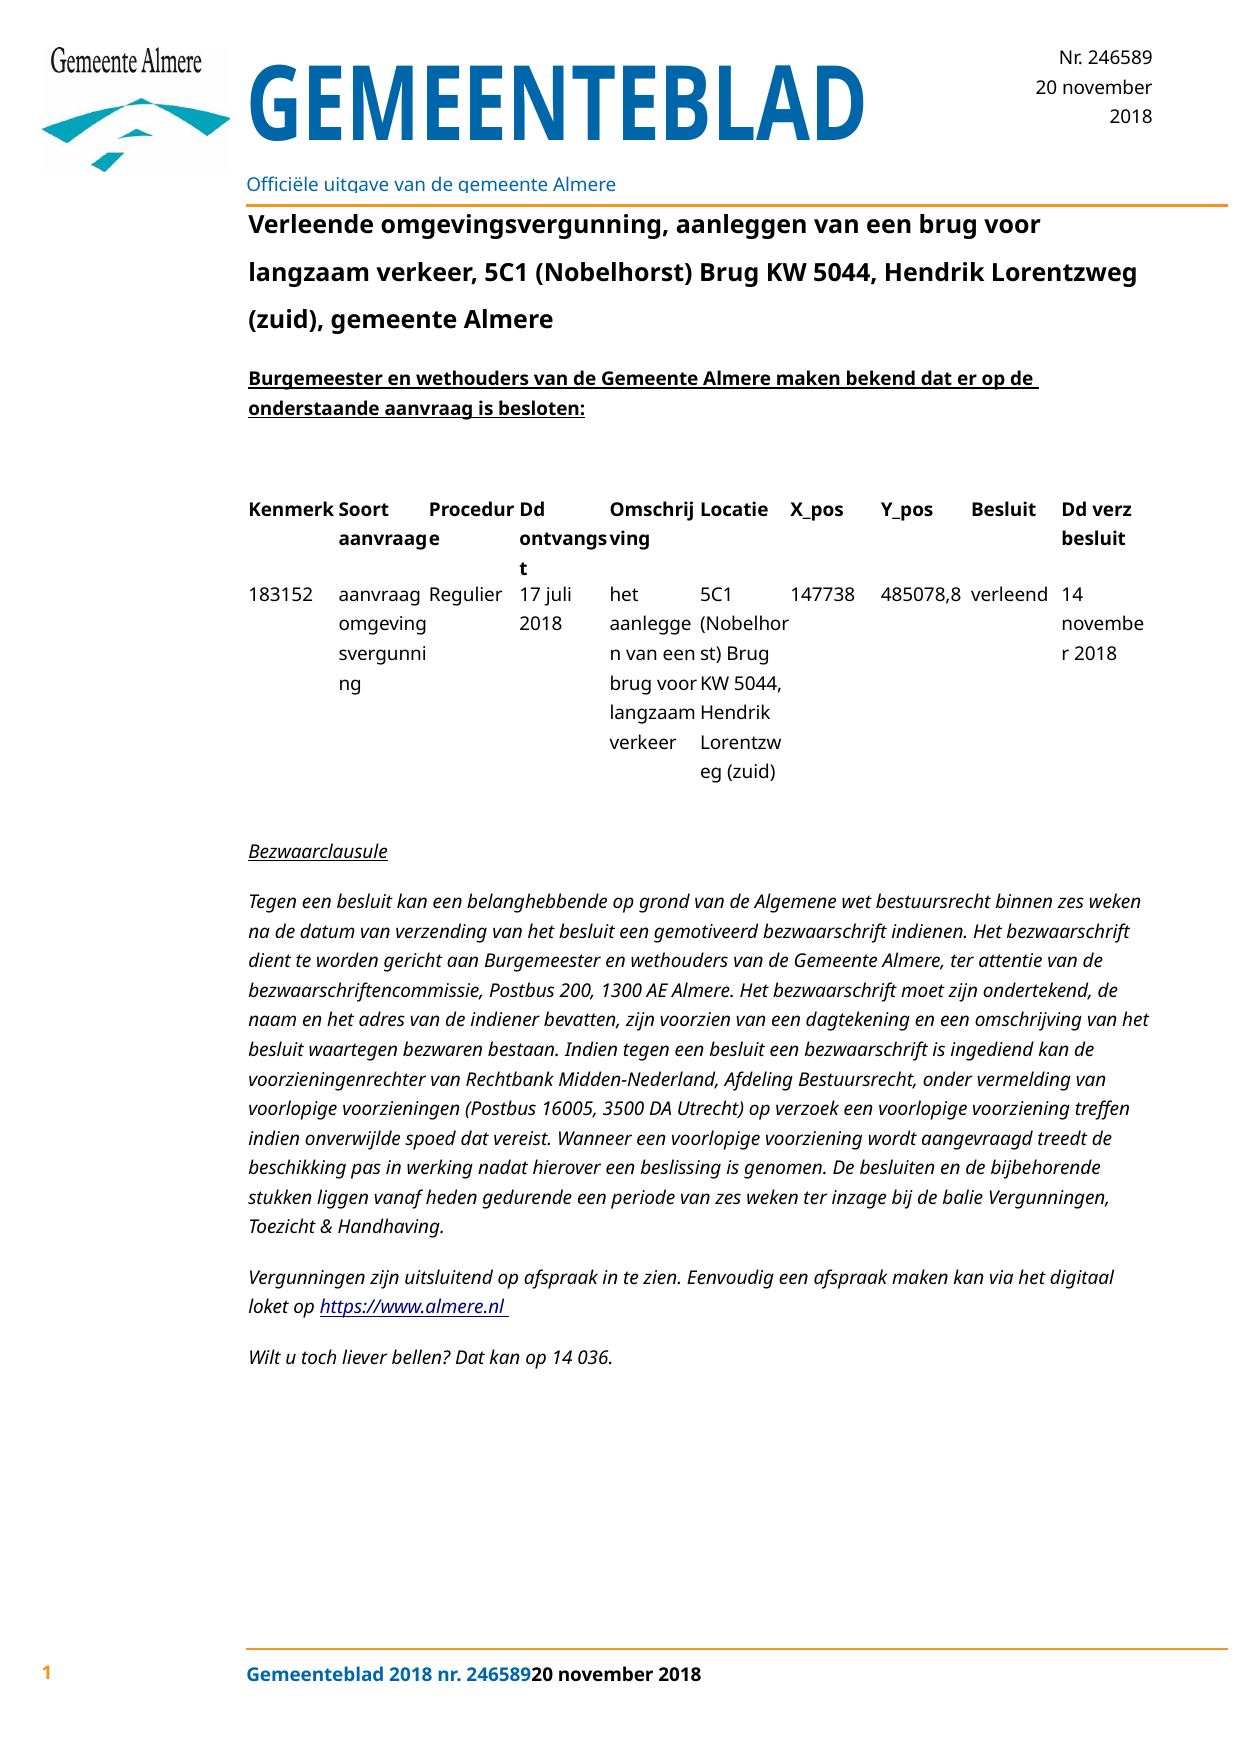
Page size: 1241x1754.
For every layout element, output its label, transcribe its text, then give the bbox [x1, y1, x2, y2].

text Tegen een besluit kan een belanghebbende op grond van de Algemene wet bestuursrecht binnen zes weken na de datum van verzending van het besluit een gemotiveerd bezwaarschrift indienen. Het bezwaarschrift dient te worden gericht aan Burgemeester en wethouders van de Gemeente Almere, ter attentie van de bezwaarschriftencommissie, Postbus 200, 1300 AE Almere. Het bezwaarschrift moet zijn ondertekend, de naam en het adres van de indiener bevatten, zijn voorzien van een dagtekening en een omschrijving van het besluit waartegen bezwaren bestaan. Indien tegen een besluit een bezwaarschrift is ingediend kan de voorzieningenrechter van Rechtbank Midden-Nederland, Afdeling Bestuursrecht, onder vermelding van voorlopige voorzieningen (Postbus 16005, 3500 DA Utrecht) op verzoek een voorlopige voorziening treffen indien onverwijlde spoed dat vereist. Wanneer een voorlopige voorziening wordt aangevraagd treedt de beschikking pas in werking nadat hierover een beslissing is genomen. De besluiten en de bijbehorende stukken liggen vanaf heden gedurende een periode van zes weken ter inzage bij de balie Vergunningen, Toezicht & Handhaving. [248, 888, 1152, 1239]
text Vergunningen zijn uitsluitend op afspraak in te zien. Eenvoudig een afspraak maken kan via het digitaal loket op https://www.almere.nl [248, 1264, 1152, 1319]
table_cell 17 juli 2018 [519, 581, 609, 784]
table_header X_pos [790, 496, 881, 581]
table_cell 5C1 (Nobelhorst) Brug KW 5044, Hendrik Lorentzweg (zuid) [700, 581, 790, 784]
table_header Procedure [429, 496, 519, 581]
table_cell aanvraag omgevingsvergunning [338, 581, 429, 784]
text Burgemeester en wethouders van de Gemeente Almere maken bekend dat er op de onderstaande aanvraag is besloten: [248, 366, 1152, 421]
table_cell 14 november 2018 [1061, 581, 1152, 784]
table_header Besluit [971, 496, 1061, 581]
table_cell 485078,8 [881, 581, 971, 784]
text Wilt u toch liever bellen? Dat kan op 14 036. [248, 1344, 1152, 1370]
text Verleende omgevingsvergunning, aanleggen van een brug voor langzaam verkeer, 5C1 (Nobelhorst) Brug KW 5044, Hendrik Lorentzweg (zuid), gemeente Almere [248, 207, 1152, 336]
table_header Soort aanvraag [338, 496, 429, 581]
table_header Dd verz besluit [1061, 496, 1152, 581]
table_header Y_pos [881, 496, 971, 581]
table_header Locatie [700, 496, 790, 581]
table_cell 147738 [790, 581, 881, 784]
table_header Kenmerk [248, 496, 338, 581]
table_cell Regulier [429, 581, 519, 784]
table_cell 183152 [248, 581, 338, 784]
text Bezwaarclausule [248, 838, 1152, 863]
table_header Dd ontvangst [519, 496, 609, 581]
table_header Omschrijving [609, 496, 700, 581]
picture [41, 47, 231, 172]
table_cell het aanleggen van een brug voor langzaam verkeer [609, 581, 700, 784]
table_cell verleend [971, 581, 1061, 784]
